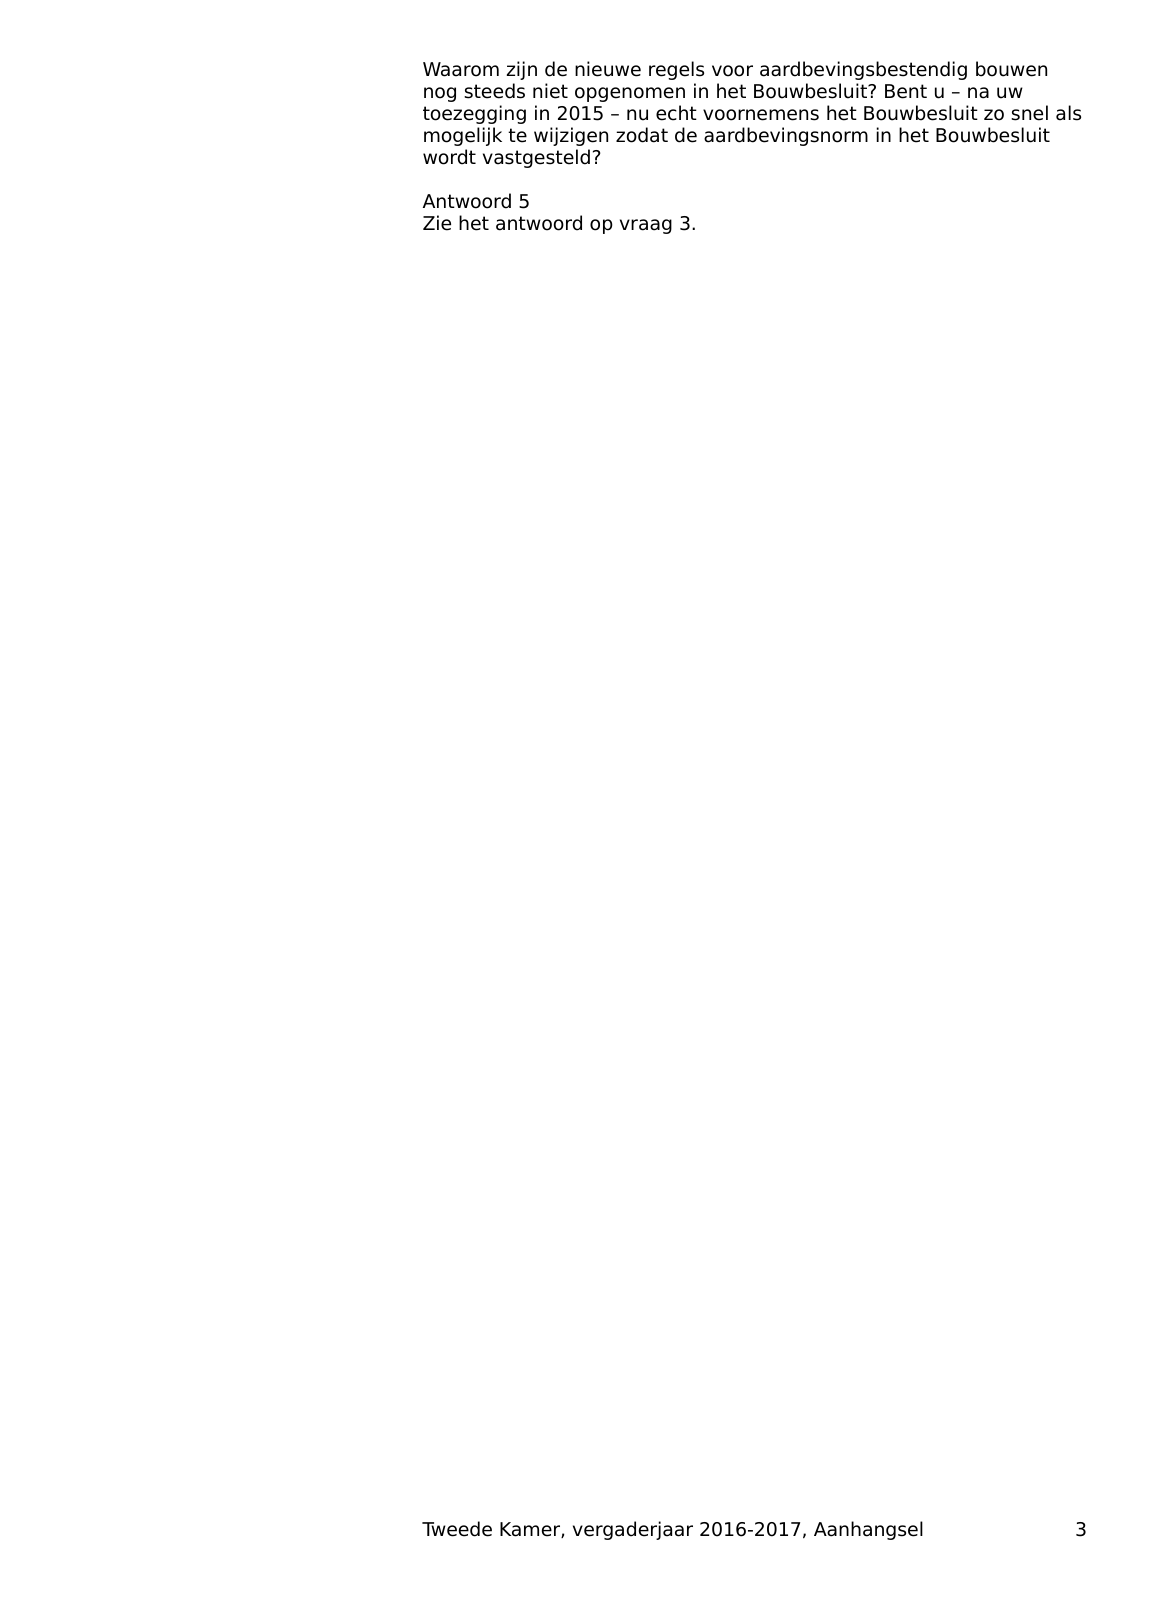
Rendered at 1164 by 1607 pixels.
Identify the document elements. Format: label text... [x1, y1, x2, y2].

text Waarom zijn de nieuwe regels voor aardbevingsbestendig bouwen nog steeds niet opgenomen in het Bouwbesluit? Bent u – na uw toezegging in 2015 – nu echt voornemens het Bouwbesluit zo snel als mogelijk te wijzigen zodat de aardbevingsnorm in het Bouwbesluit wordt vastgesteld? [422, 59, 1087, 169]
text Zie het antwoord op vraag 3. [422, 213, 1087, 235]
text Antwoord 5 [422, 191, 1087, 213]
